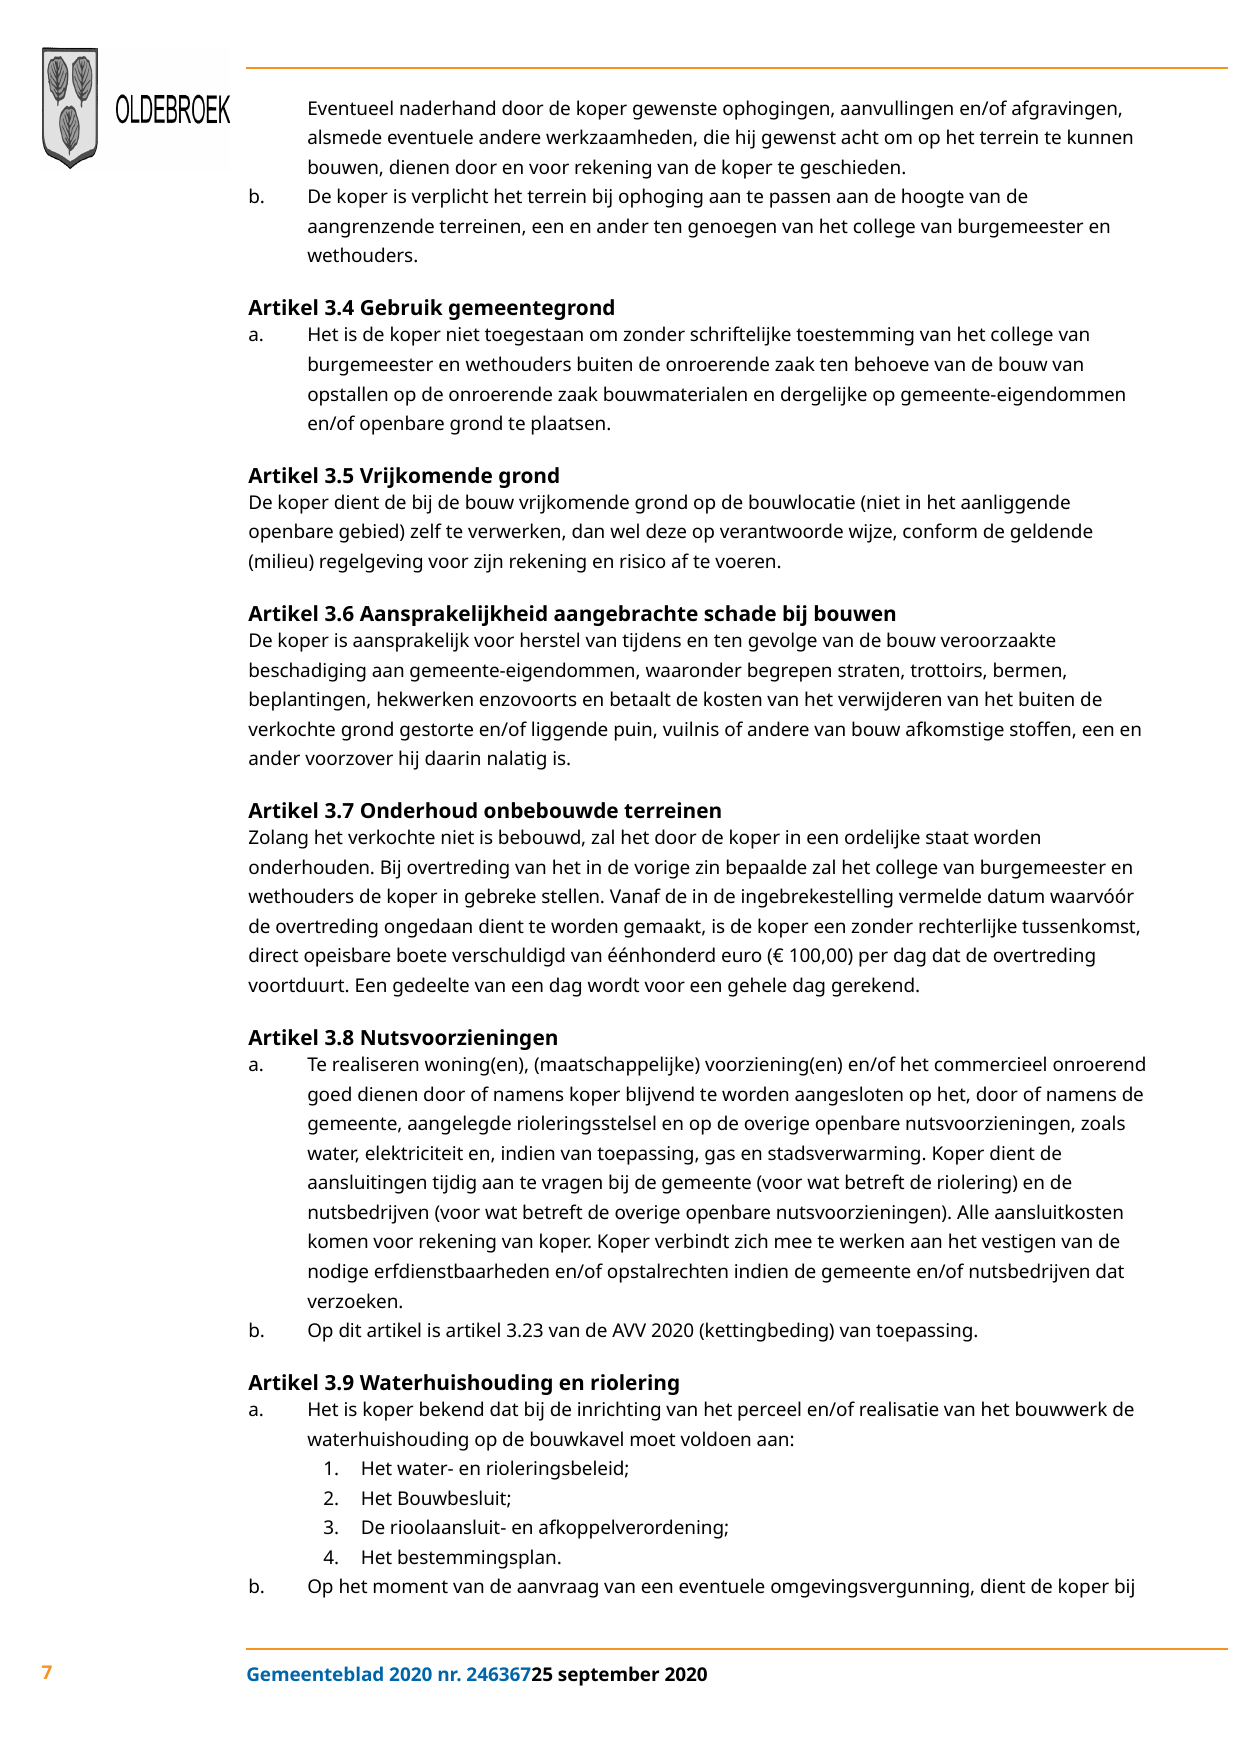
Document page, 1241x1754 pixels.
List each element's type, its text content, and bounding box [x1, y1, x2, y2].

text Zolang het verkochte niet is bebouwd, zal het door de koper in een ordelijke staat worden onderhouden. Bij overtreding van het in de vorige zin bepaalde zal het college van burgemeester en wethouders de koper in gebreke stellen. Vanaf de in de ingebrekestelling vermelde datum waarvóór de overtreding ongedaan dient te worden gemaakt, is de koper een zonder rechterlijke tussenkomst, direct opeisbare boete verschuldigd van éénhonderd euro (€ 100,00) per dag dat de overtreding voortduurt. Een gedeelte van een dag wordt voor een gehele dag gerekend. [248, 824, 1152, 998]
picture [41, 47, 231, 172]
list De rioolaansluit- en afkoppelverordening; [323, 1514, 1152, 1540]
list Het is de koper niet toegestaan om zonder schriftelijke toestemming van het college van burgemeester en wethouders buiten de onroerende zaak ten behoeve van de bouw van opstallen op de onroerende zaak bouwmaterialen en dergelijke op gemeente-eigendommen en/of openbare grond te plaatsen. [248, 322, 1152, 436]
text Artikel 3.9 Waterhuishouding en riolering [248, 1368, 1152, 1396]
text Artikel 3.6 Aansprakelijkheid aangebrachte schade bij bouwen [248, 599, 1152, 627]
list De koper is verplicht het terrein bij ophoging aan te passen aan de hoogte van de aangrenzende terreinen, een en ander ten genoegen van het college van burgemeester en wethouders. [248, 183, 1152, 268]
text De koper is aansprakelijk voor herstel van tijdens en ten gevolge van de bouw veroorzaakte beschadiging aan gemeente-eigendommen, waaronder begrepen straten, trottoirs, bermen, beplantingen, hekwerken enzovoorts en betaalt de kosten van het verwijderen van het buiten de verkochte grond gestorte en/of liggende puin, vuilnis of andere van bouw afkomstige stoffen, een en ander voorzover hij daarin nalatig is. [248, 627, 1152, 771]
list Het bestemmingsplan. [323, 1544, 1152, 1570]
text Artikel 3.5 Vrijkomende grond [248, 461, 1152, 489]
list Op dit artikel is artikel 3.23 van de AVV 2020 (kettingbeding) van toepassing. [248, 1317, 1152, 1343]
list Het Bouwbesluit; [323, 1485, 1152, 1511]
text Artikel 3.4 Gebruik gemeentegrond [248, 293, 1152, 322]
list Te realiseren woning(en), (maatschappelijke) voorziening(en) en/of het commercieel onroerend goed dienen door of namens koper blijvend te worden aangesloten op het, door of namens de gemeente, aangelegde rioleringsstelsel en op de overige openbare nutsvoorzieningen, zoals water, elektriciteit en, indien van toepassing, gas en stadsverwarming. Koper dient de aansluitingen tijdig aan te vragen bij de gemeente (voor wat betreft de riolering) en de nutsbedrijven (voor wat betreft de overige openbare nutsvoorzieningen). Alle aansluitkosten komen voor rekening van koper. Koper verbindt zich mee te werken aan het vestigen van de nodige erfdienstbaarheden en/of opstalrechten indien de gemeente en/of nutsbedrijven dat verzoeken. [248, 1051, 1152, 1313]
list Het water- en rioleringsbeleid; [323, 1455, 1152, 1481]
list Het is koper bekend dat bij de inrichting van het perceel en/of realisatie van het bouwwerk de waterhuishouding op de bouwkavel moet voldoen aan: [248, 1396, 1152, 1452]
list Op het moment van de aanvraag van een eventuele omgevingsvergunning, dient de koper bij [248, 1574, 1152, 1599]
text Artikel 3.7 Onderhoud onbebouwde terreinen [248, 796, 1152, 824]
text De koper dient de bij de bouw vrijkomende grond op de bouwlocatie (niet in het aanliggende openbare gebied) zelf te verwerken, dan wel deze op verantwoorde wijze, conform de geldende (milieu) regelgeving voor zijn rekening en risico af te voeren. [248, 489, 1152, 574]
text Artikel 3.8 Nutsvoorzieningen [248, 1023, 1152, 1051]
list Eventueel naderhand door de koper gewenste ophogingen, aanvullingen en/of afgravingen, alsmede eventuele andere werkzaamheden, die hij gewenst acht om op het terrein te kunnen bouwen, dienen door en voor rekening van de koper te geschieden. [248, 95, 1152, 180]
